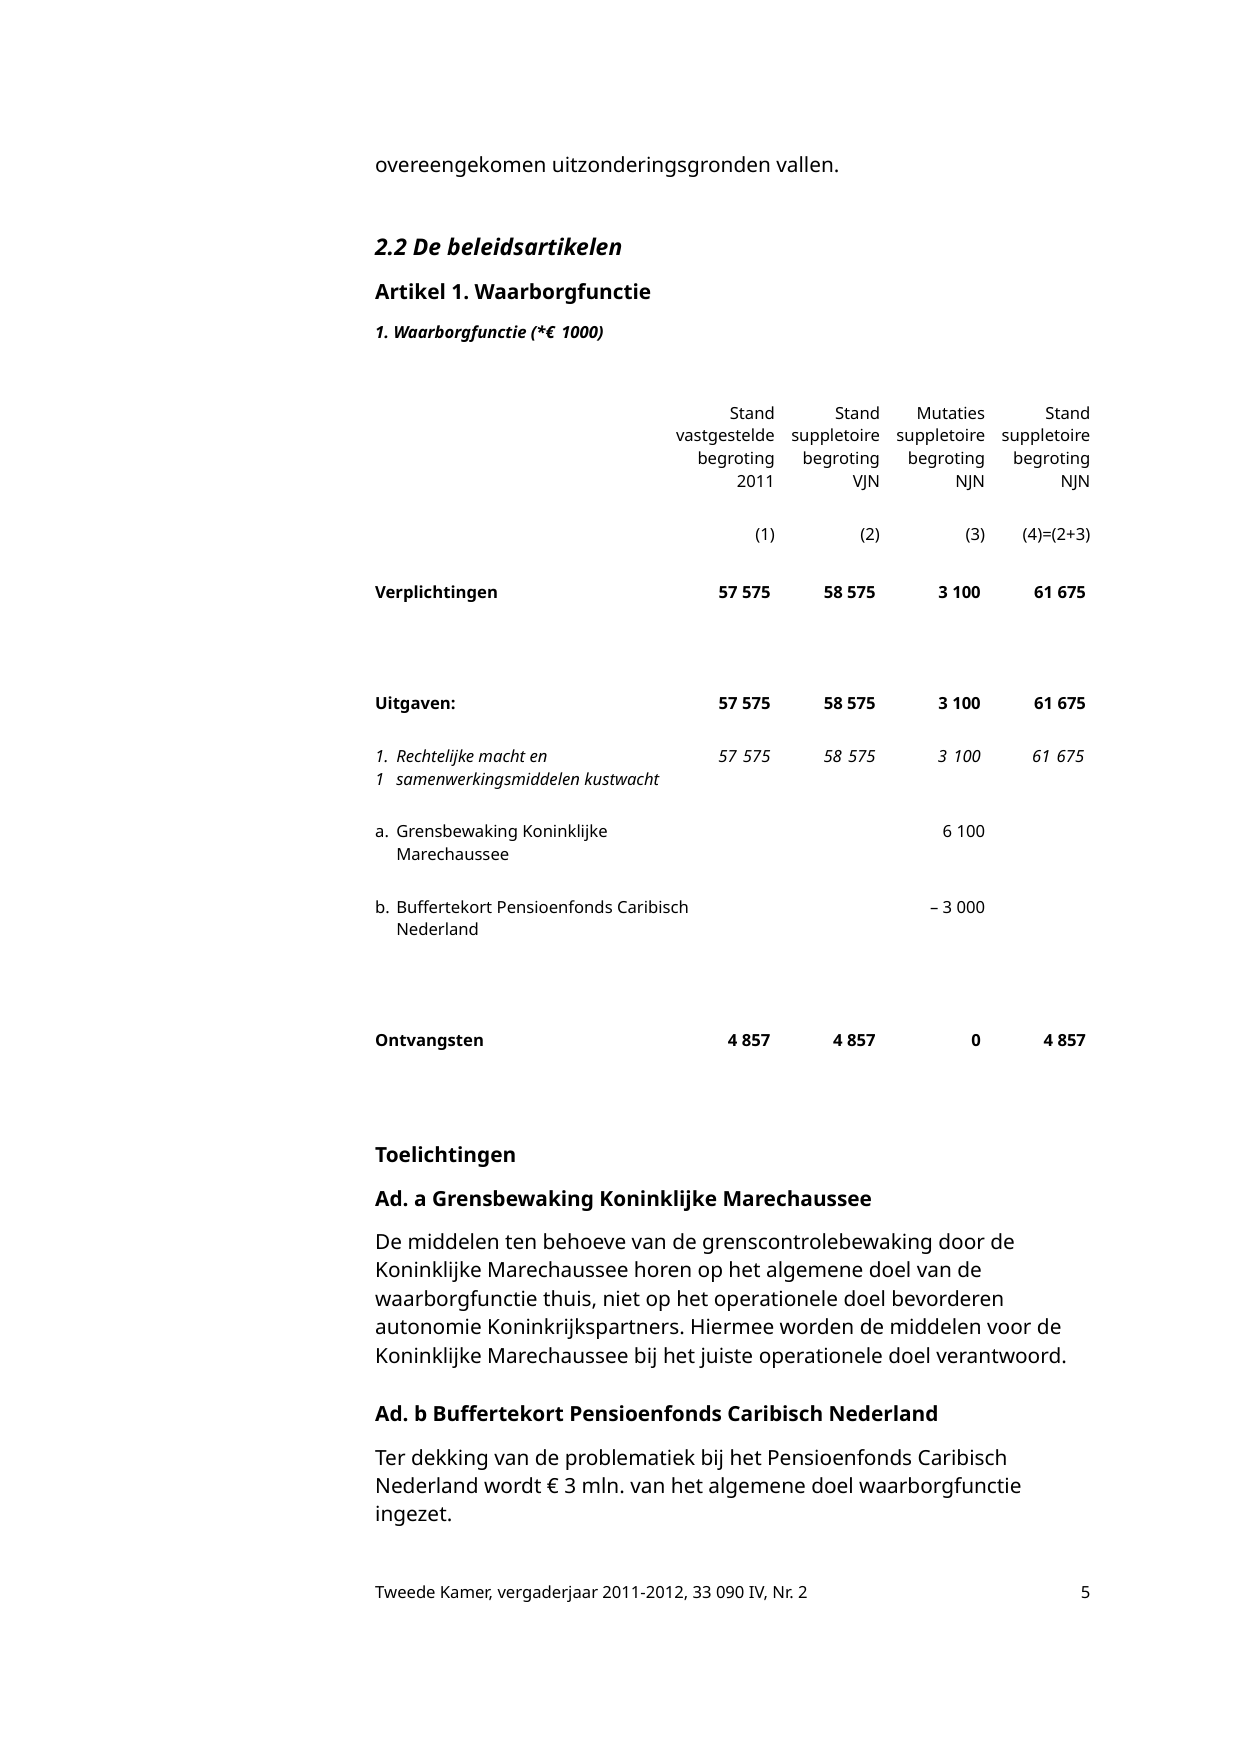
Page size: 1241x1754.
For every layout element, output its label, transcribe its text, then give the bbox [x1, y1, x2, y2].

table_header Stand suppletoire begroting VJN [775, 401, 880, 522]
table_cell 3 100 [880, 744, 985, 820]
table_header [375, 401, 669, 522]
table_cell Buffertekort Pensioenfonds Caribisch Nederland [396, 895, 774, 971]
table_cell 57 575 [669, 744, 774, 820]
table_cell (2) [775, 522, 880, 581]
table_cell [396, 971, 669, 1029]
text Ad. b Buffertekort Pensioenfonds Caribisch Nederland [375, 1399, 1090, 1428]
table_cell [375, 633, 396, 692]
text 1. Waarborgfunctie (*€ 1000) [375, 321, 1090, 343]
table_header Stand suppletoire begroting NJN [985, 401, 1090, 522]
text overeengekomen uitzonderingsgronden vallen. [375, 150, 1090, 178]
table_cell 58 575 [775, 744, 880, 820]
text De middelen ten behoeve van de grenscontrolebewaking door de Koninklijke Marechaussee horen op het algemene doel van de waarborgfunctie thuis, niet op het operationele doel bevorderen autonomie Koninkrijkspartners. Hiermee worden de middelen voor de Koninklijke Marechaussee bij het juiste operationele doel verantwoord. [375, 1227, 1090, 1369]
table_cell 58 575 [775, 692, 880, 744]
table_cell 4 857 [775, 1029, 880, 1082]
table_cell 6 100 [880, 820, 985, 895]
table_cell [985, 633, 1090, 692]
table_cell [669, 820, 774, 895]
table_cell 57 575 [669, 692, 774, 744]
table_cell [985, 820, 1090, 895]
text Artikel 1. Waarborgfunctie [375, 277, 1090, 306]
table_cell 3 100 [880, 581, 985, 633]
table_cell Rechtelijke macht en samenwerkingsmiddelen kustwacht [396, 744, 669, 820]
table_cell Ontvangsten [375, 1029, 669, 1082]
text Ad. a Grensbewaking Koninklijke Marechaussee [375, 1184, 1090, 1212]
table_cell [775, 820, 880, 895]
table_cell [669, 633, 774, 692]
table_cell 61 675 [985, 581, 1090, 633]
text Toelichtingen [375, 1140, 1090, 1169]
table_cell Uitgaven: [375, 692, 669, 744]
table_cell (1) [669, 522, 774, 581]
table_cell [880, 971, 985, 1029]
table_cell [375, 522, 396, 581]
table_cell [396, 633, 669, 692]
table_cell [775, 895, 880, 971]
table_cell 58 575 [775, 581, 880, 633]
table_cell [880, 633, 985, 692]
text Ter dekking van de problematiek bij het Pensioenfonds Caribisch Nederland wordt € 3 mln. van het algemene doel waarborgfunctie ingezet. [375, 1443, 1090, 1528]
table_cell 61 675 [985, 692, 1090, 744]
table_cell Grensbewaking Koninklijke Marechaussee [396, 820, 669, 895]
table_cell – 3 000 [880, 895, 985, 971]
table_cell [669, 971, 774, 1029]
table_cell Verplichtingen [375, 581, 669, 633]
table_cell a. [375, 820, 396, 895]
table_cell (4)=(2+3) [985, 522, 1090, 581]
table_cell [396, 522, 669, 581]
table_cell 0 [880, 1029, 985, 1082]
table_header Mutaties suppletoire begroting NJN [880, 401, 985, 522]
table_cell [985, 895, 1090, 971]
table_cell 3 100 [880, 692, 985, 744]
table_cell [985, 971, 1090, 1029]
table_cell [775, 971, 880, 1029]
table_cell [375, 971, 396, 1029]
table_cell 57 575 [669, 581, 774, 633]
table_cell b. [375, 895, 396, 971]
table_cell 4 857 [669, 1029, 774, 1082]
table_cell (3) [880, 522, 985, 581]
table_cell 61 675 [985, 744, 1090, 820]
table_cell [775, 633, 880, 692]
table_cell 1.1 [375, 744, 396, 820]
subtitle 2.2 De beleidsartikelen [375, 231, 1090, 262]
table_header Stand vastgestelde begroting 2011 [669, 401, 774, 522]
table_cell 4 857 [985, 1029, 1090, 1082]
